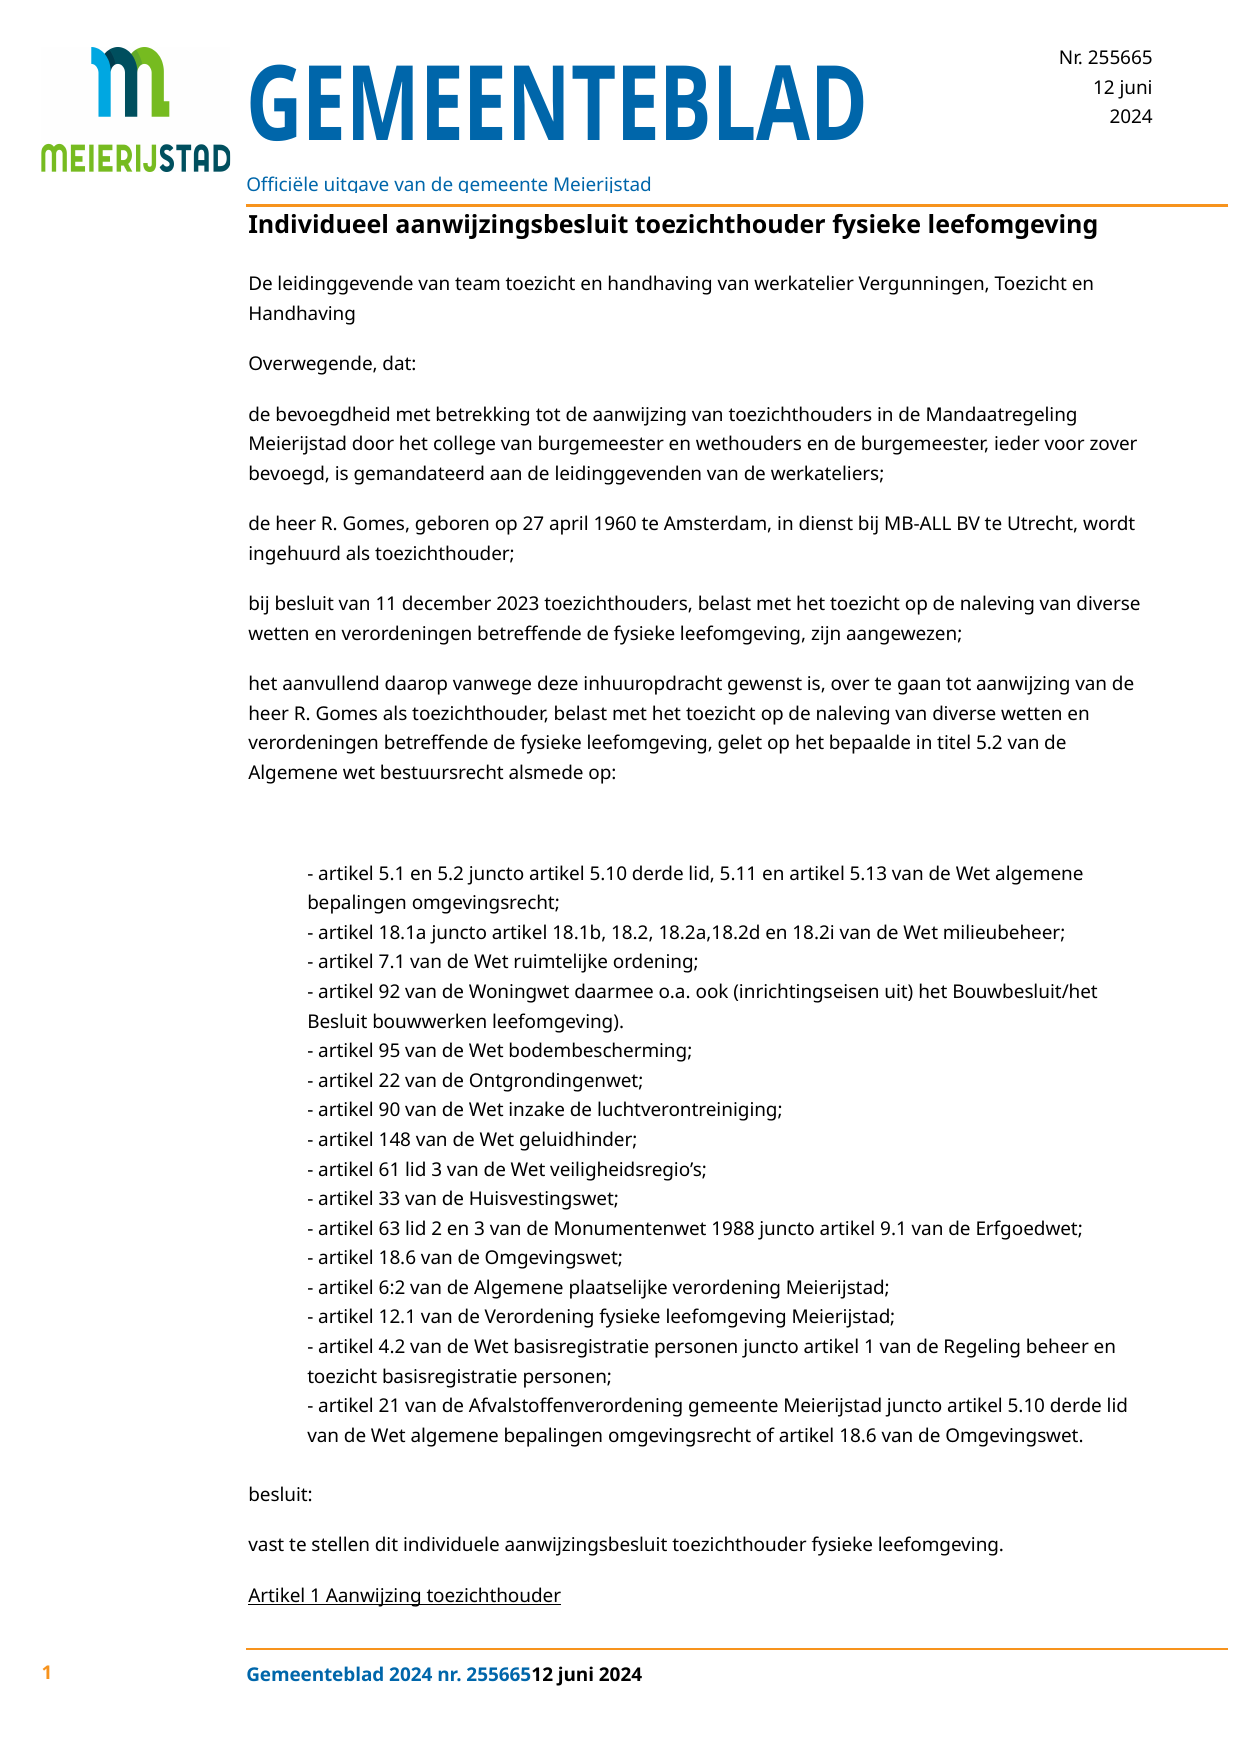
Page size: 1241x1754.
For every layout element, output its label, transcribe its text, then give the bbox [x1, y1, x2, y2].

list - artikel 7.1 van de Wet ruimtelijke ordening; [248, 949, 1152, 974]
text besluit: [248, 1481, 1152, 1507]
list - artikel 33 van de Huisvestingswet; [248, 1185, 1152, 1211]
text Artikel 1 Aanwijzing toezichthouder [248, 1582, 1152, 1608]
text bij besluit van 11 december 2023 toezichthouders, belast met het toezicht op de naleving van diverse wetten en verordeningen betreffende de fysieke leefomgeving, zijn aangewezen; [248, 590, 1152, 646]
list - artikel 148 van de Wet geluidhinder; [248, 1126, 1152, 1152]
text De leidinggevende van team toezicht en handhaving van werkatelier Vergunningen, Toezicht en Handhaving [248, 270, 1152, 326]
text Individueel aanwijzingsbesluit toezichthouder fysieke leefomgeving [248, 207, 1152, 241]
list - artikel 92 van de Woningwet daarmee o.a. ook (inrichtingseisen uit) het Bouwbesluit/het Besluit bouwwerken leefomgeving). [248, 978, 1152, 1033]
list - artikel 18.6 van de Omgevingswet; [248, 1244, 1152, 1270]
list - artikel 4.2 van de Wet basisregistratie personen juncto artikel 1 van de Regeling beheer en toezicht basisregistratie personen; [248, 1333, 1152, 1388]
text Overwegende, dat: [248, 350, 1152, 376]
list - artikel 63 lid 2 en 3 van de Monumentenwet 1988 juncto artikel 9.1 van de Erfgoedwet; [248, 1215, 1152, 1241]
text de heer R. Gomes, geboren op 27 april 1960 te Amsterdam, in dienst bij MB-ALL BV te Utrecht, wordt ingehuurd als toezichthouder; [248, 510, 1152, 566]
text het aanvullend daarop vanwege deze inhuuropdracht gewenst is, over te gaan tot aanwijzing van de heer R. Gomes als toezichthouder, belast met het toezicht op de naleving van diverse wetten en verordeningen betreffende de fysieke leefomgeving, gelet op het bepaalde in titel 5.2 van de Algemene wet bestuursrecht alsmede op: [248, 670, 1152, 785]
text de bevoegdheid met betrekking tot de aanwijzing van toezichthouders in de Mandaatregeling Meierijstad door het college van burgemeester en wethouders en de burgemeester, ieder voor zover bevoegd, is gemandateerd aan de leidinggevenden van de werkateliers; [248, 401, 1152, 486]
list - artikel 21 van de Afvalstoffenverordening gemeente Meierijstad juncto artikel 5.10 derde lid van de Wet algemene bepalingen omgevingsrecht of artikel 18.6 van de Omgevingswet. [248, 1392, 1152, 1448]
list - artikel 18.1a juncto artikel 18.1b, 18.2, 18.2a,18.2d en 18.2i van de Wet milieubeheer; [248, 919, 1152, 945]
list - artikel 90 van de Wet inzake de luchtverontreiniging; [248, 1097, 1152, 1122]
list - artikel 61 lid 3 van de Wet veiligheidsregio’s; [248, 1156, 1152, 1181]
list - artikel 95 van de Wet bodembescherming; [248, 1037, 1152, 1063]
text vast te stellen dit individuele aanwijzingsbesluit toezichthouder fysieke leefomgeving. [248, 1532, 1152, 1557]
list - artikel 22 van de Ontgrondingenwet; [248, 1067, 1152, 1093]
list - artikel 6:2 van de Algemene plaatselijke verordening Meierijstad; [248, 1274, 1152, 1300]
picture [41, 47, 231, 172]
list - artikel 12.1 van de Verordening fysieke leefomgeving Meierijstad; [248, 1304, 1152, 1329]
list - artikel 5.1 en 5.2 juncto artikel 5.10 derde lid, 5.11 en artikel 5.13 van de Wet algemene bepalingen omgevingsrecht; [248, 860, 1152, 915]
